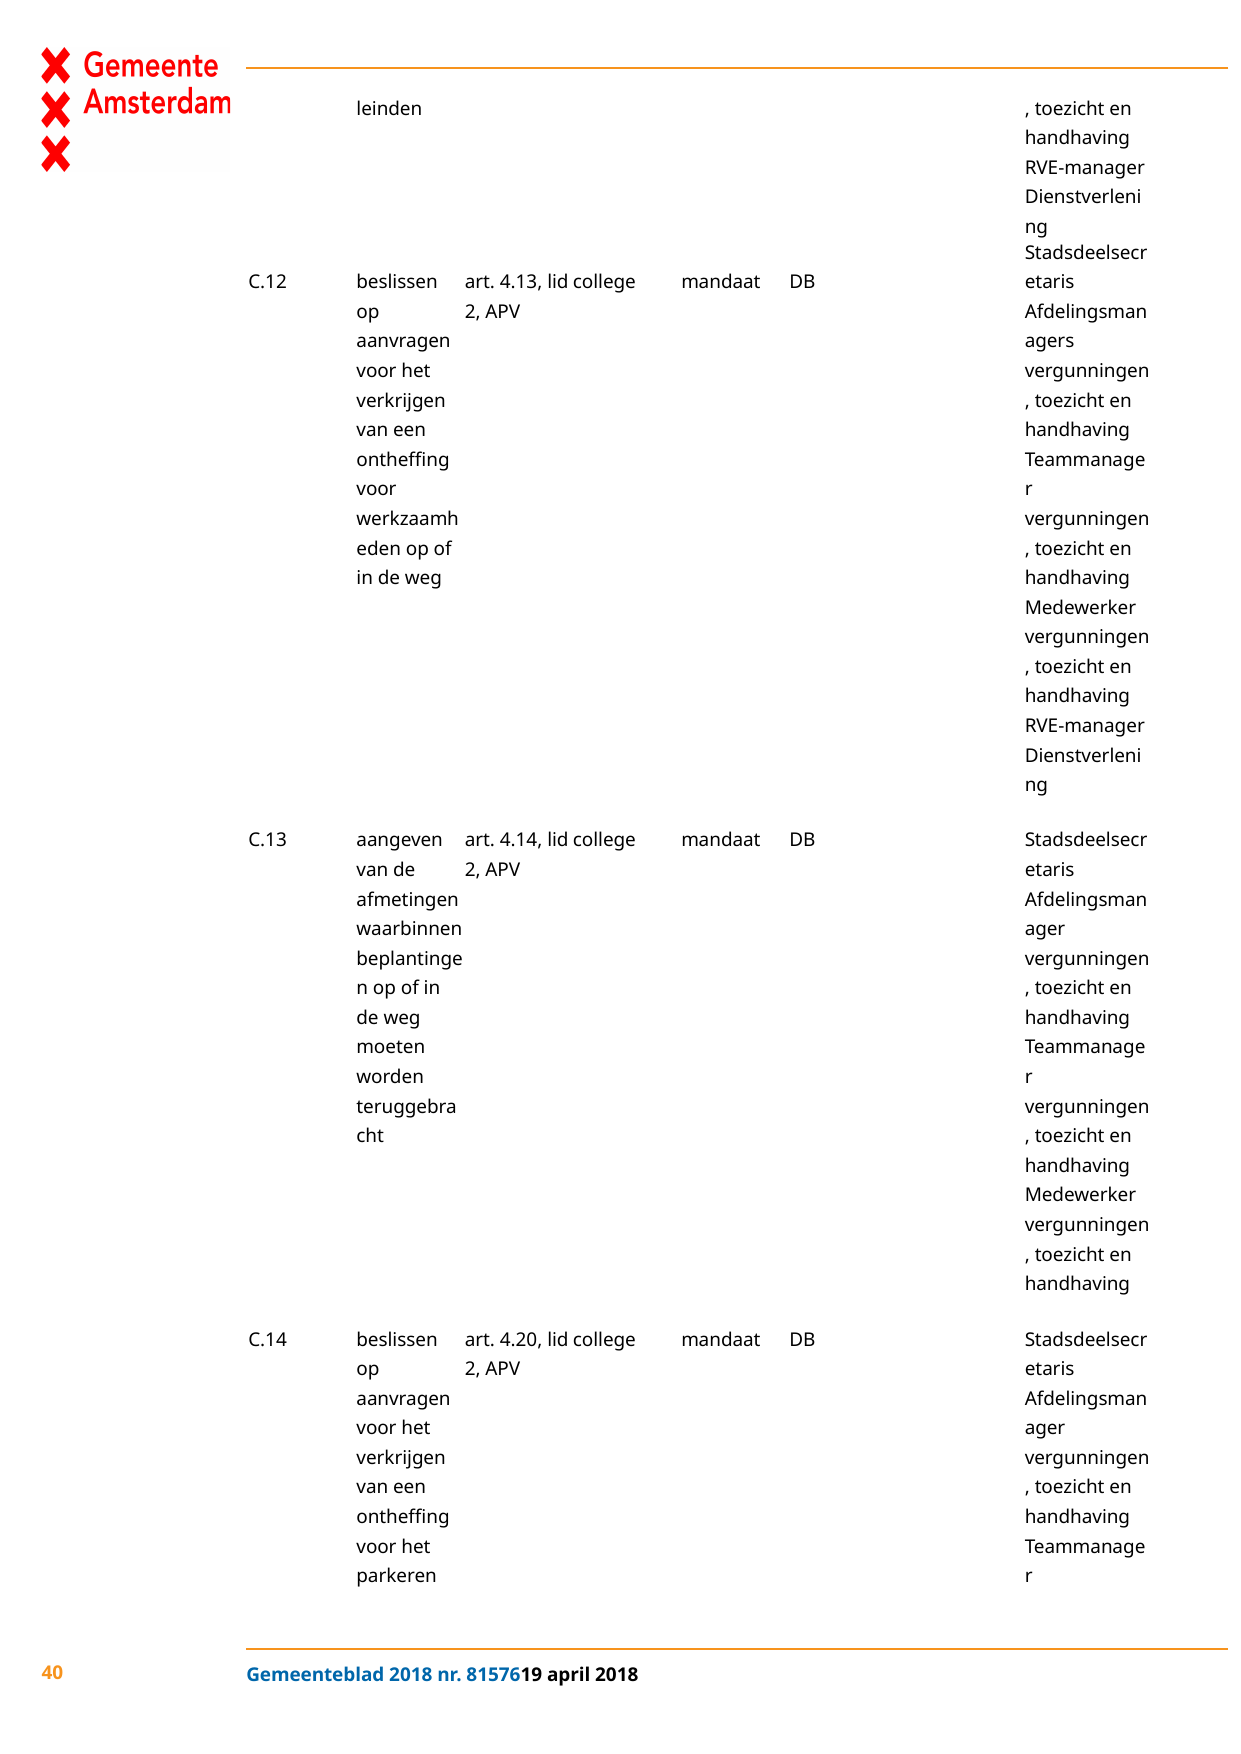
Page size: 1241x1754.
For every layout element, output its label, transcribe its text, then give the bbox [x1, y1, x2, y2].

table_cell C.13 [248, 797, 356, 1296]
table_cell C.14 [248, 1296, 356, 1588]
table_cell college [573, 1296, 681, 1588]
table_cell Stadsdeelsecretaris Afdelingsmanager vergunningen, toezicht en handhaving Teammanager [1025, 1296, 1152, 1588]
table_cell art. 4.14, lid 2, APV [465, 797, 573, 1296]
table_cell [681, 95, 789, 239]
table_cell [898, 1296, 1024, 1588]
picture [41, 47, 231, 172]
table_cell Stadsdeelsecretaris Afdelingsmanager vergunningen, toezicht en handhaving Teammanager vergunningen, toezicht en handhaving Medewerker vergunningen, toezicht en handhaving [1025, 797, 1152, 1296]
table_cell [898, 95, 1024, 239]
table_cell aangeven van de afmetingen waarbinnen beplantingen op of in de weg moeten worden teruggebracht [356, 797, 464, 1296]
table_cell , toezicht en handhaving RVE-manager Dienstverlening [1025, 95, 1152, 239]
table_cell [465, 95, 573, 239]
table_cell college [573, 239, 681, 797]
table_cell art. 4.20, lid 2, APV [465, 1296, 573, 1588]
table_cell beslissen op aanvragen voor het verkrijgen van een ontheffing voor het parkeren [356, 1296, 464, 1588]
table_cell [898, 797, 1024, 1296]
table_cell [898, 239, 1024, 797]
table_cell DB [789, 1296, 897, 1588]
table_cell C.12 [248, 239, 356, 797]
table_cell mandaat [681, 1296, 789, 1588]
table_cell DB [789, 797, 897, 1296]
table_cell mandaat [681, 239, 789, 797]
table_cell beslissen op aanvragen voor het verkrijgen van een ontheffing voor werkzaamheden op of in de weg [356, 239, 464, 797]
table_cell college [573, 797, 681, 1296]
table_cell [789, 95, 897, 239]
table_cell mandaat [681, 797, 789, 1296]
table_cell Stadsdeelsecretaris Afdelingsmanagers vergunningen, toezicht en handhaving Teammanager vergunningen, toezicht en handhaving Medewerker vergunningen, toezicht en handhaving RVE-manager Dienstverlening [1025, 239, 1152, 797]
table_cell [248, 95, 356, 239]
table_cell art. 4.13, lid 2, APV [465, 239, 573, 797]
table_cell [573, 95, 681, 239]
table_cell leinden [356, 95, 464, 239]
table_cell DB [789, 239, 897, 797]
